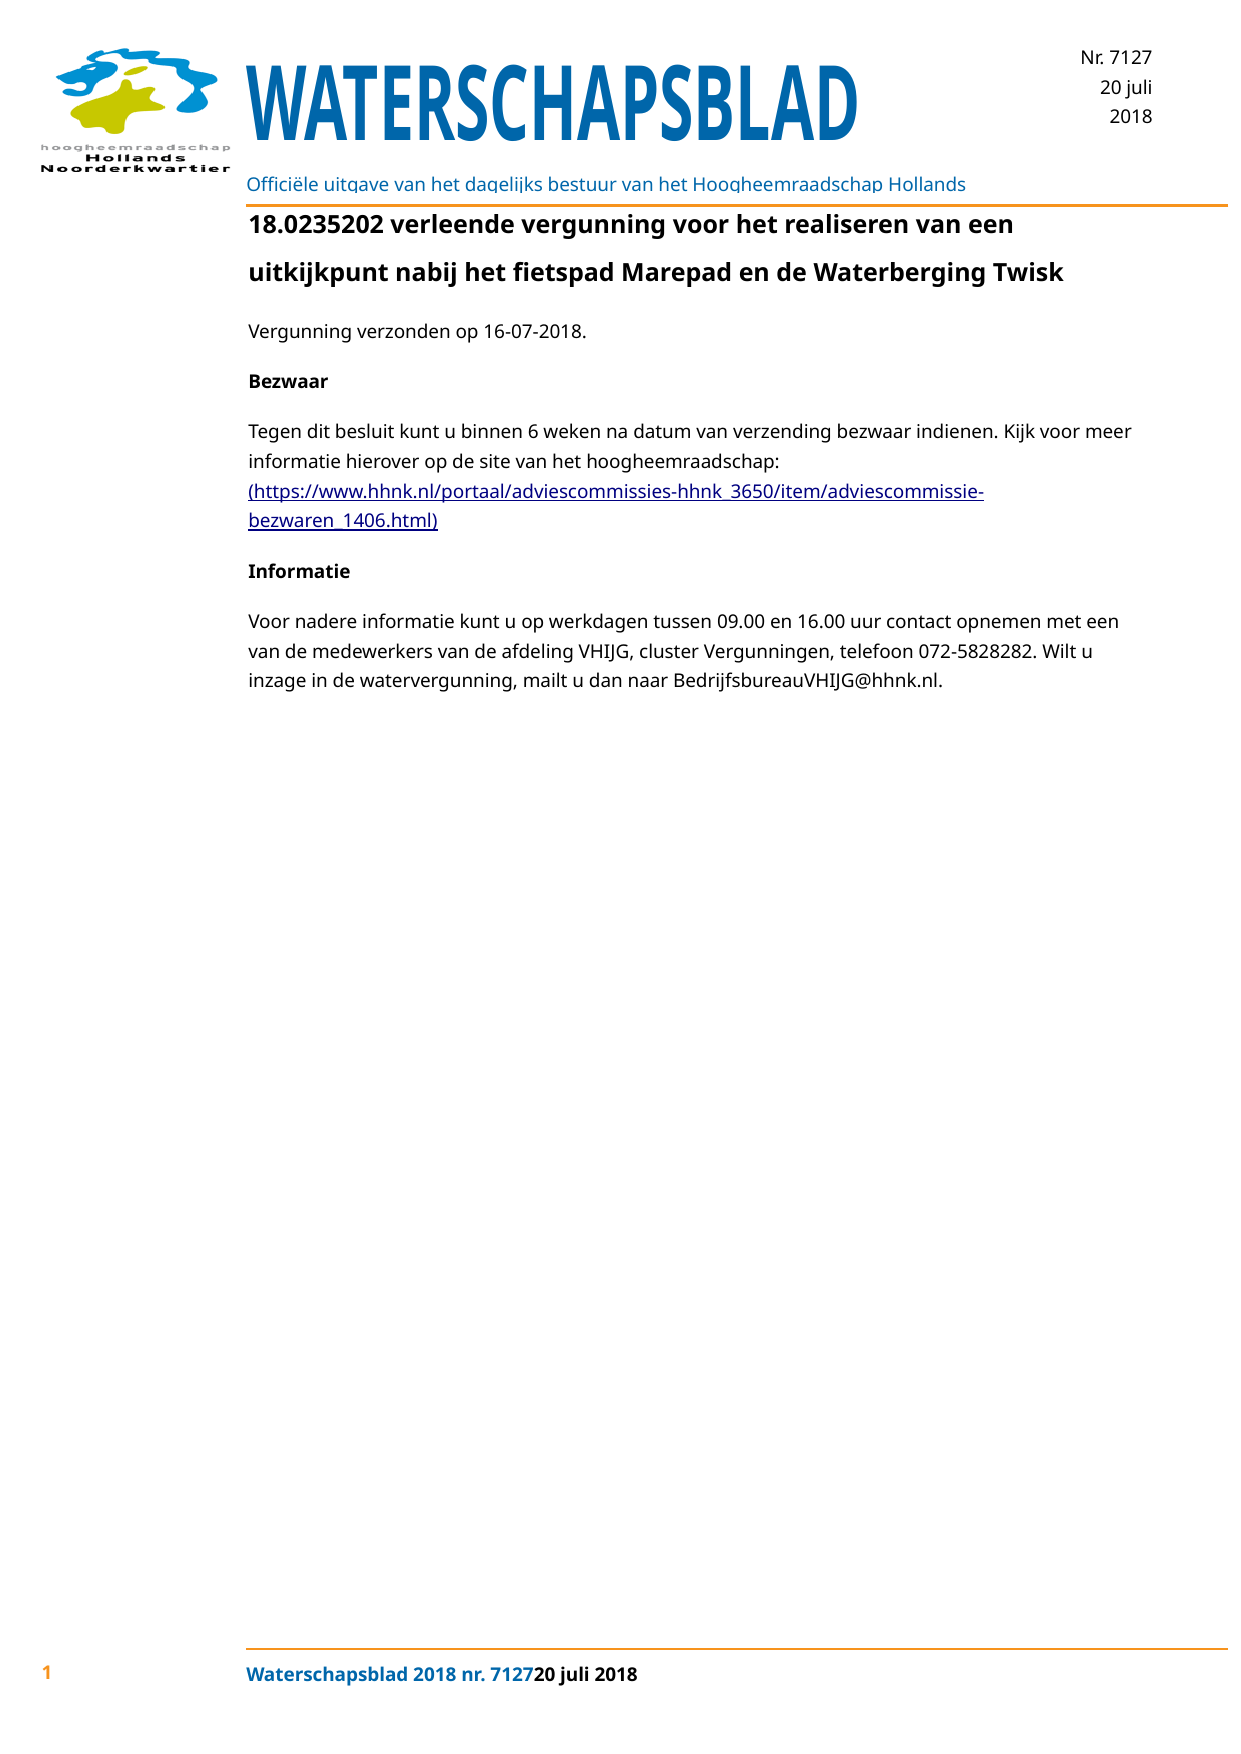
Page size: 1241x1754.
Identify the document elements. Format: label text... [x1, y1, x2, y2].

text Voor nadere informatie kunt u op werkdagen tussen 09.00 en 16.00 uur contact opnemen met een van de medewerkers van de afdeling VHIJG, cluster Vergunningen, telefoon 072-5828282. Wilt u inzage in de watervergunning, mailt u dan naar BedrijfsbureauVHIJG@hhnk.nl. [248, 608, 1152, 693]
text Bezwaar [248, 368, 1152, 394]
text Informatie [248, 558, 1152, 584]
text Tegen dit besluit kunt u binnen 6 weken na datum van verzending bezwaar indienen. Kijk voor meer informatie hierover op de site van het hoogheemraadschap: (https://www.hhnk.nl/portaal/adviescommissies-hhnk_3650/item/adviescommissie-bezwaren_1406.html) [248, 419, 1152, 533]
text 18.0235202 verleende vergunning voor het realiseren van een uitkijkpunt nabij het fietspad Marepad en de Waterberging Twisk [248, 207, 1152, 288]
text Vergunning verzonden op 16-07-2018. [248, 318, 1152, 344]
picture [41, 47, 231, 172]
